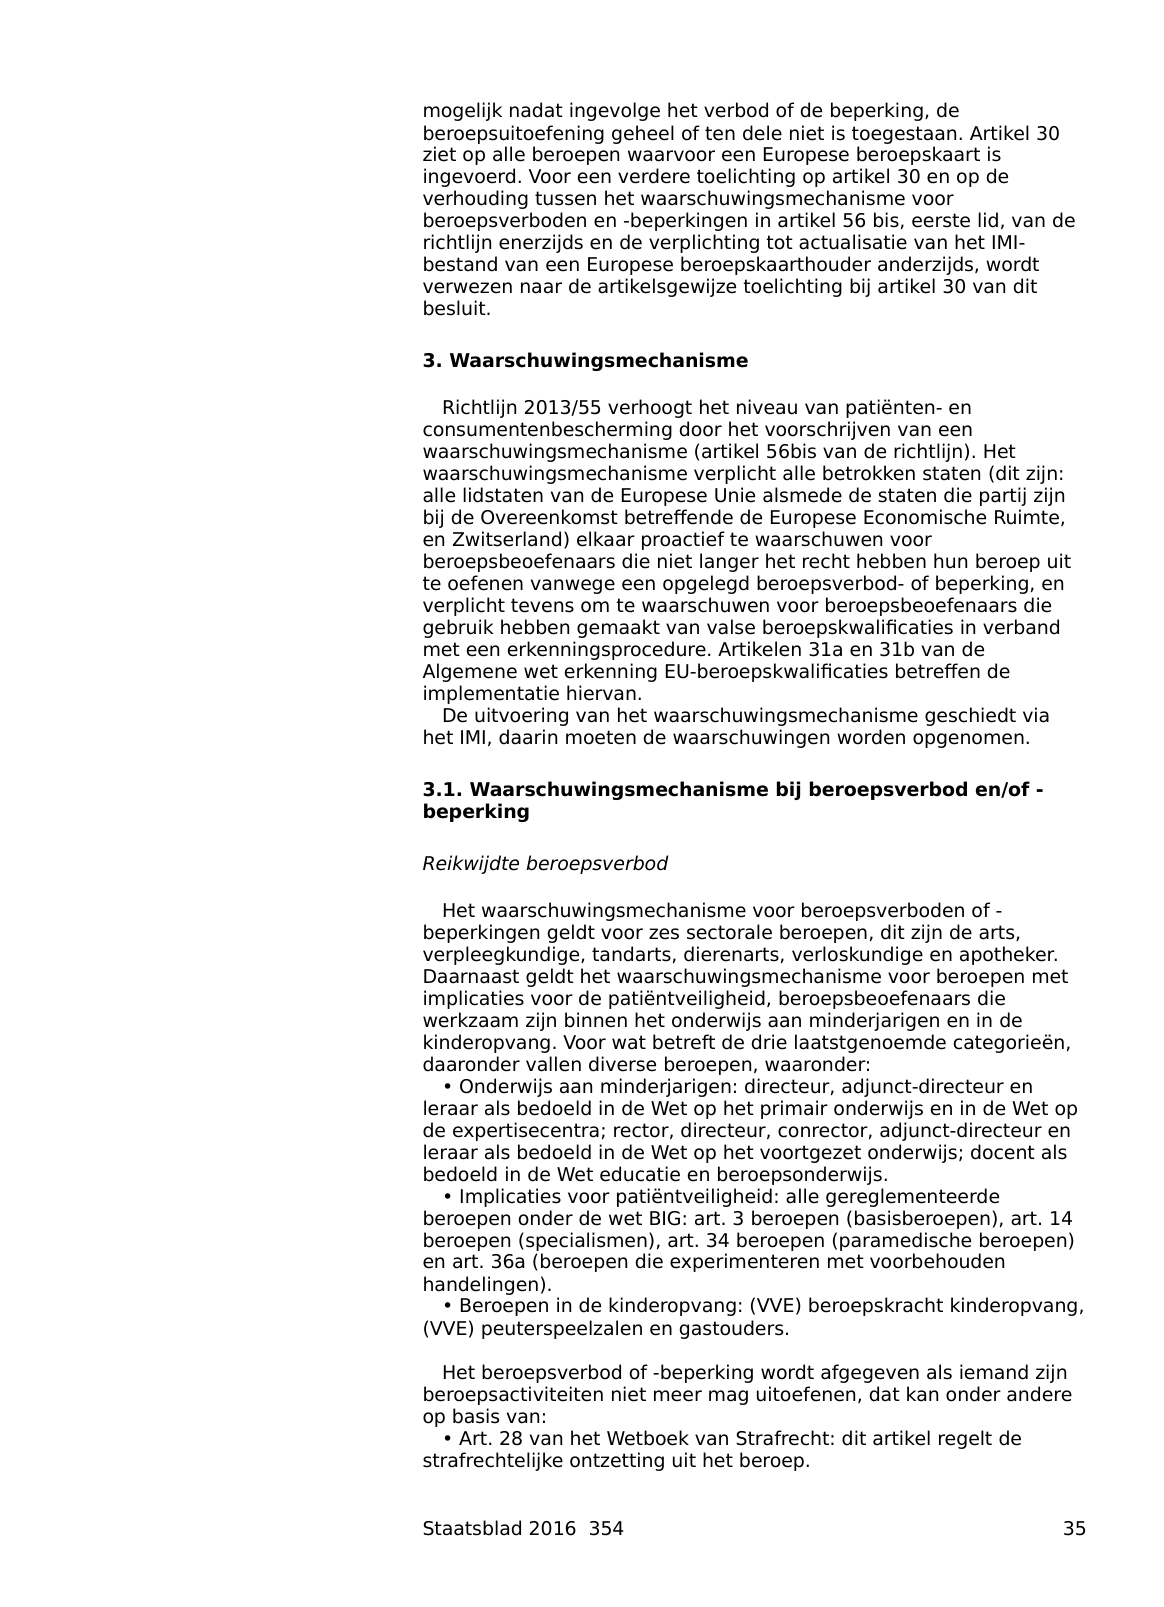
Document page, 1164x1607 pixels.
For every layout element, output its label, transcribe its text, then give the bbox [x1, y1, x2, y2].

text mogelijk nadat ingevolge het verbod of de beperking, de beroepsuitoefening geheel of ten dele niet is toegestaan. Artikel 30 ziet op alle beroepen waarvoor een Europese beroepskaart is ingevoerd. Voor een verdere toelichting op artikel 30 en op de verhouding tussen het waarschuwingsmechanisme voor beroepsverboden en -beperkingen in artikel 56 bis, eerste lid, van de richtlijn enerzijds en de verplichting tot actualisatie van het IMI-bestand van een Europese beroepskaarthouder anderzijds, wordt verwezen naar de artikelsgewijze toelichting bij artikel 30 van dit besluit. [422, 100, 1087, 320]
subtitle Reikwijdte beroepsverbod [422, 853, 1087, 875]
text De uitvoering van het waarschuwingsmechanisme geschiedt via het IMI, daarin moeten de waarschuwingen worden opgenomen. [422, 705, 1087, 749]
subtitle 3. Waarschuwingsmechanisme [422, 350, 1087, 372]
text • Onderwijs aan minderjarigen: directeur, adjunct-directeur en leraar als bedoeld in de Wet op het primair onderwijs en in de Wet op de expertisecentra; rector, directeur, conrector, adjunct-directeur en leraar als bedoeld in de Wet op het voortgezet onderwijs; docent als bedoeld in de Wet educatie en beroepsonderwijs. [422, 1076, 1087, 1186]
text • Beroepen in de kinderopvang: (VVE) beroepskracht kinderopvang, (VVE) peuterspeelzalen en gastouders. [422, 1295, 1087, 1339]
subtitle 3.1. Waarschuwingsmechanisme bij beroepsverbod en/of -beperking [422, 779, 1087, 823]
text • Art. 28 van het Wetboek van Strafrecht: dit artikel regelt de strafrechtelijke ontzetting uit het beroep. [422, 1427, 1087, 1471]
text Richtlijn 2013/55 verhoogt het niveau van patiënten- en consumentenbescherming door het voorschrijven van een waarschuwingsmechanisme (artikel 56bis van de richtlijn). Het waarschuwingsmechanisme verplicht alle betrokken staten (dit zijn: alle lidstaten van de Europese Unie alsmede de staten die partij zijn bij de Overeenkomst betreffende de Europese Economische Ruimte, en Zwitserland) elkaar proactief te waarschuwen voor beroepsbeoefenaars die niet langer het recht hebben hun beroep uit te oefenen vanwege een opgelegd beroepsverbod- of beperking, en verplicht tevens om te waarschuwen voor beroepsbeoefenaars die gebruik hebben gemaakt van valse beroepskwalificaties in verband met een erkenningsprocedure. Artikelen 31a en 31b van de Algemene wet erkenning EU-beroepskwalificaties betreffen de implementatie hiervan. [422, 397, 1087, 705]
text Het waarschuwingsmechanisme voor beroepsverboden of -beperkingen geldt voor zes sectorale beroepen, dit zijn de arts, verpleegkundige, tandarts, dierenarts, verloskundige en apotheker. Daarnaast geldt het waarschuwingsmechanisme voor beroepen met implicaties voor de patiëntveiligheid, beroepsbeoefenaars die werkzaam zijn binnen het onderwijs aan minderjarigen en in de kinderopvang. Voor wat betreft de drie laatstgenoemde categorieën, daaronder vallen diverse beroepen, waaronder: [422, 900, 1087, 1076]
text • Implicaties voor patiëntveiligheid: alle gereglementeerde beroepen onder de wet BIG: art. 3 beroepen (basisberoepen), art. 14 beroepen (specialismen), art. 34 beroepen (paramedische beroepen) en art. 36a (beroepen die experimenteren met voorbehouden handelingen). [422, 1186, 1087, 1295]
text Het beroepsverbod of -beperking wordt afgegeven als iemand zijn beroepsactiviteiten niet meer mag uitoefenen, dat kan onder andere op basis van: [422, 1362, 1087, 1427]
